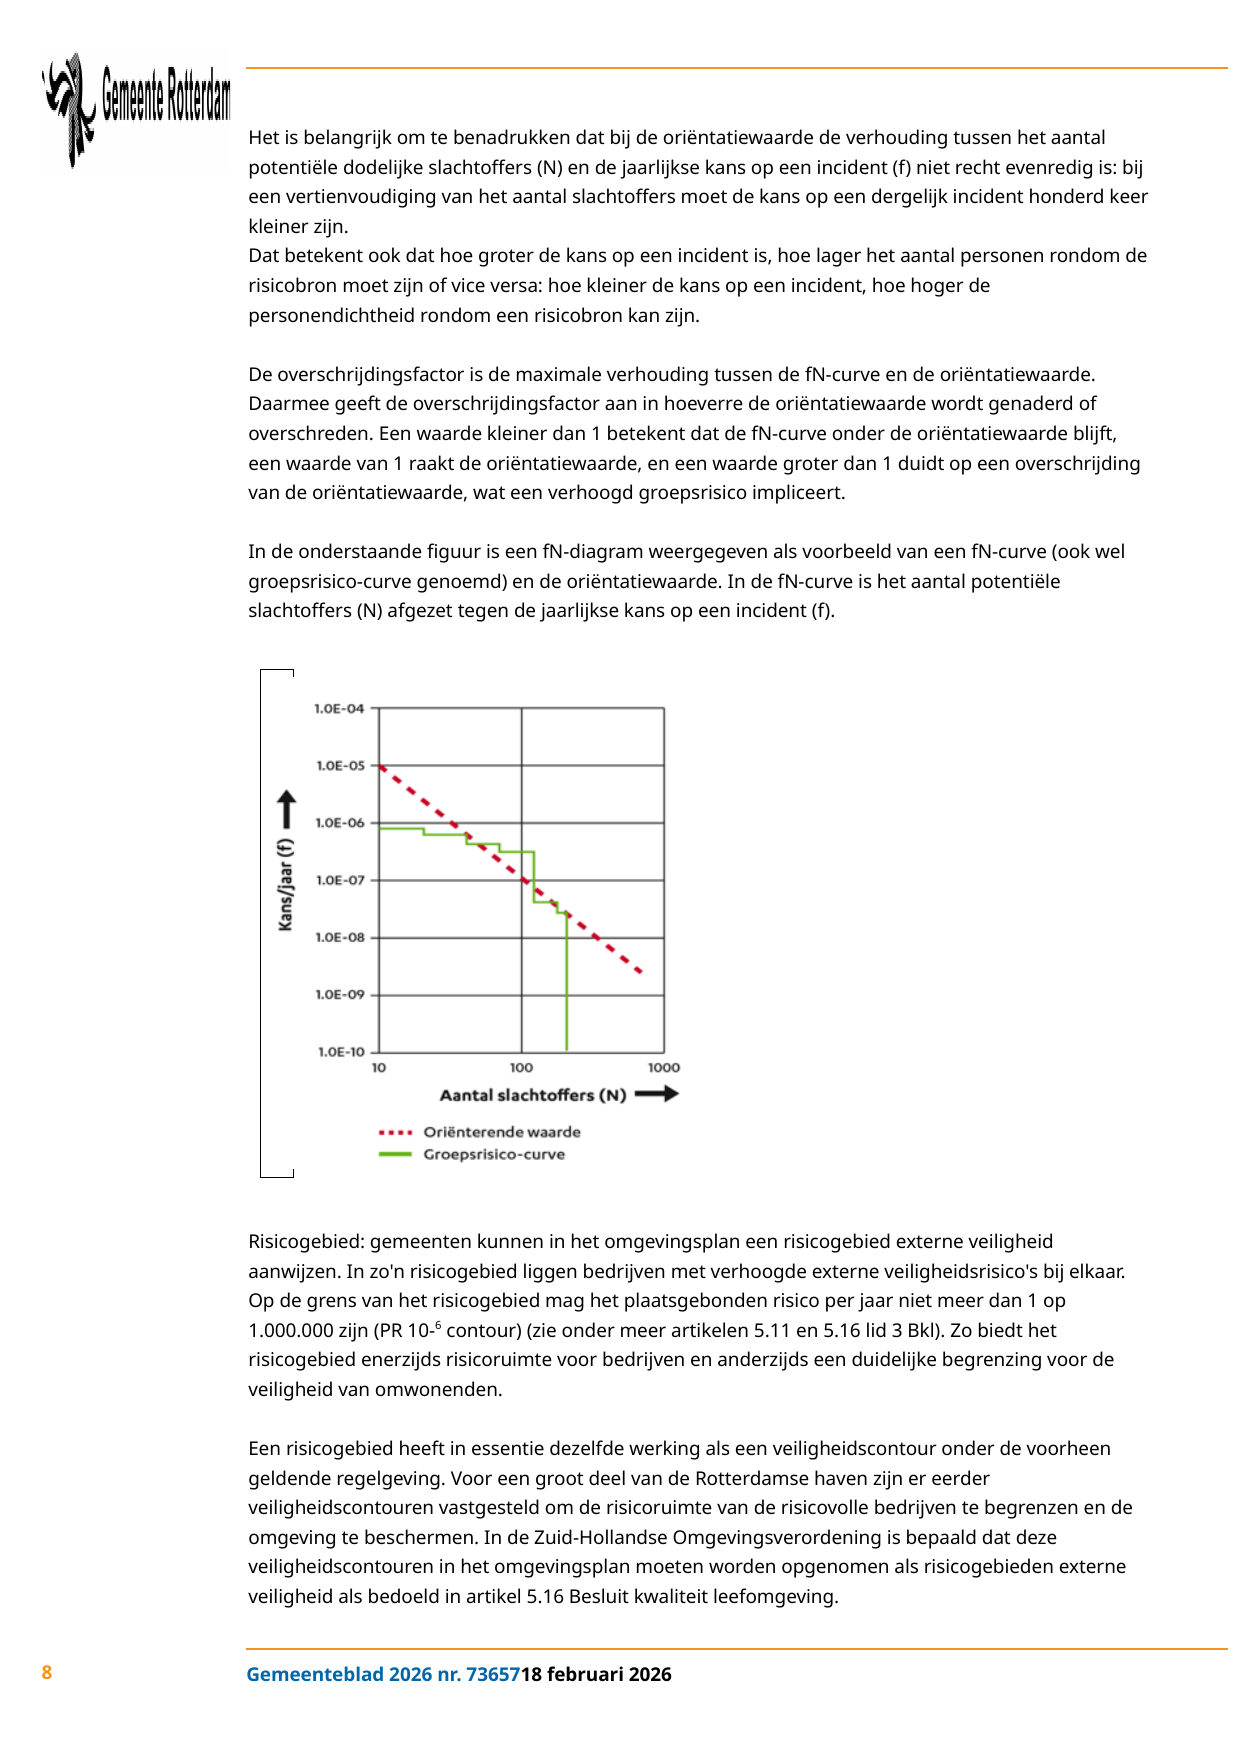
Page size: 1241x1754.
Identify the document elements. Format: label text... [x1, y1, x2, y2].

text In de onderstaande figuur is een fN-diagram weergegeven als voorbeeld van een fN-curve (ook wel groepsrisico-curve genoemd) en de oriëntatiewaarde. In de fN-curve is het aantal potentiële slachtoffers (N) afgezet tegen de jaarlijkse kans op een incident (f). [248, 538, 1152, 623]
picture [268, 677, 742, 1169]
text Risicogebied: gemeenten kunnen in het omgevingsplan een risicogebied externe veiligheid aanwijzen. In zo'n risicogebied liggen bedrijven met verhoogde externe veiligheidsrisico's bij elkaar. Op de grens van het risicogebied mag het plaatsgebonden risico per jaar niet meer dan 1 op 1.000.000 zijn (PR 10-6 contour) (zie onder meer artikelen 5.11 en 5.16 lid 3 Bkl). Zo biedt het risicogebied enerzijds risicoruimte voor bedrijven en anderzijds een duidelijke begrenzing voor de veiligheid van omwonenden. [248, 1228, 1152, 1402]
text Dat betekent ook dat hoe groter de kans op een incident is, hoe lager het aantal personen rondom de risicobron moet zijn of vice versa: hoe kleiner de kans op een incident, hoe hoger de personendichtheid rondom een risicobron kan zijn. [248, 243, 1152, 328]
text Een risicogebied heeft in essentie dezelfde werking als een veiligheidscontour onder de voorheen geldende regelgeving. Voor een groot deel van de Rotterdamse haven zijn er eerder veiligheidscontouren vastgesteld om de risicoruimte van de risicovolle bedrijven te begrenzen en de omgeving te beschermen. In de Zuid-Hollandse Omgevingsverordening is bepaald dat deze veiligheidscontouren in het omgevingsplan moeten worden opgenomen als risicogebieden externe veiligheid als bedoeld in artikel 5.16 Besluit kwaliteit leefomgeving. [248, 1435, 1152, 1609]
text Het is belangrijk om te benadrukken dat bij de oriëntatiewaarde de verhouding tussen het aantal potentiële dodelijke slachtoffers (N) en de jaarlijkse kans op een incident (f) niet recht evenredig is: bij een vertienvoudiging van het aantal slachtoffers moet de kans op een dergelijk incident honderd keer kleiner zijn. [248, 124, 1152, 239]
text De overschrijdingsfactor is de maximale verhouding tussen de fN-curve en de oriëntatiewaarde. Daarmee geeft de overschrijdingsfactor aan in hoeverre de oriëntatiewaarde wordt genaderd of overschreden. Een waarde kleiner dan 1 betekent dat de fN-curve onder de oriëntatiewaarde blijft, een waarde van 1 raakt de oriëntatiewaarde, en een waarde groter dan 1 duidt op een overschrijding van de oriëntatiewaarde, wat een verhoogd groepsrisico impliceert. [248, 361, 1152, 505]
picture [41, 47, 231, 172]
